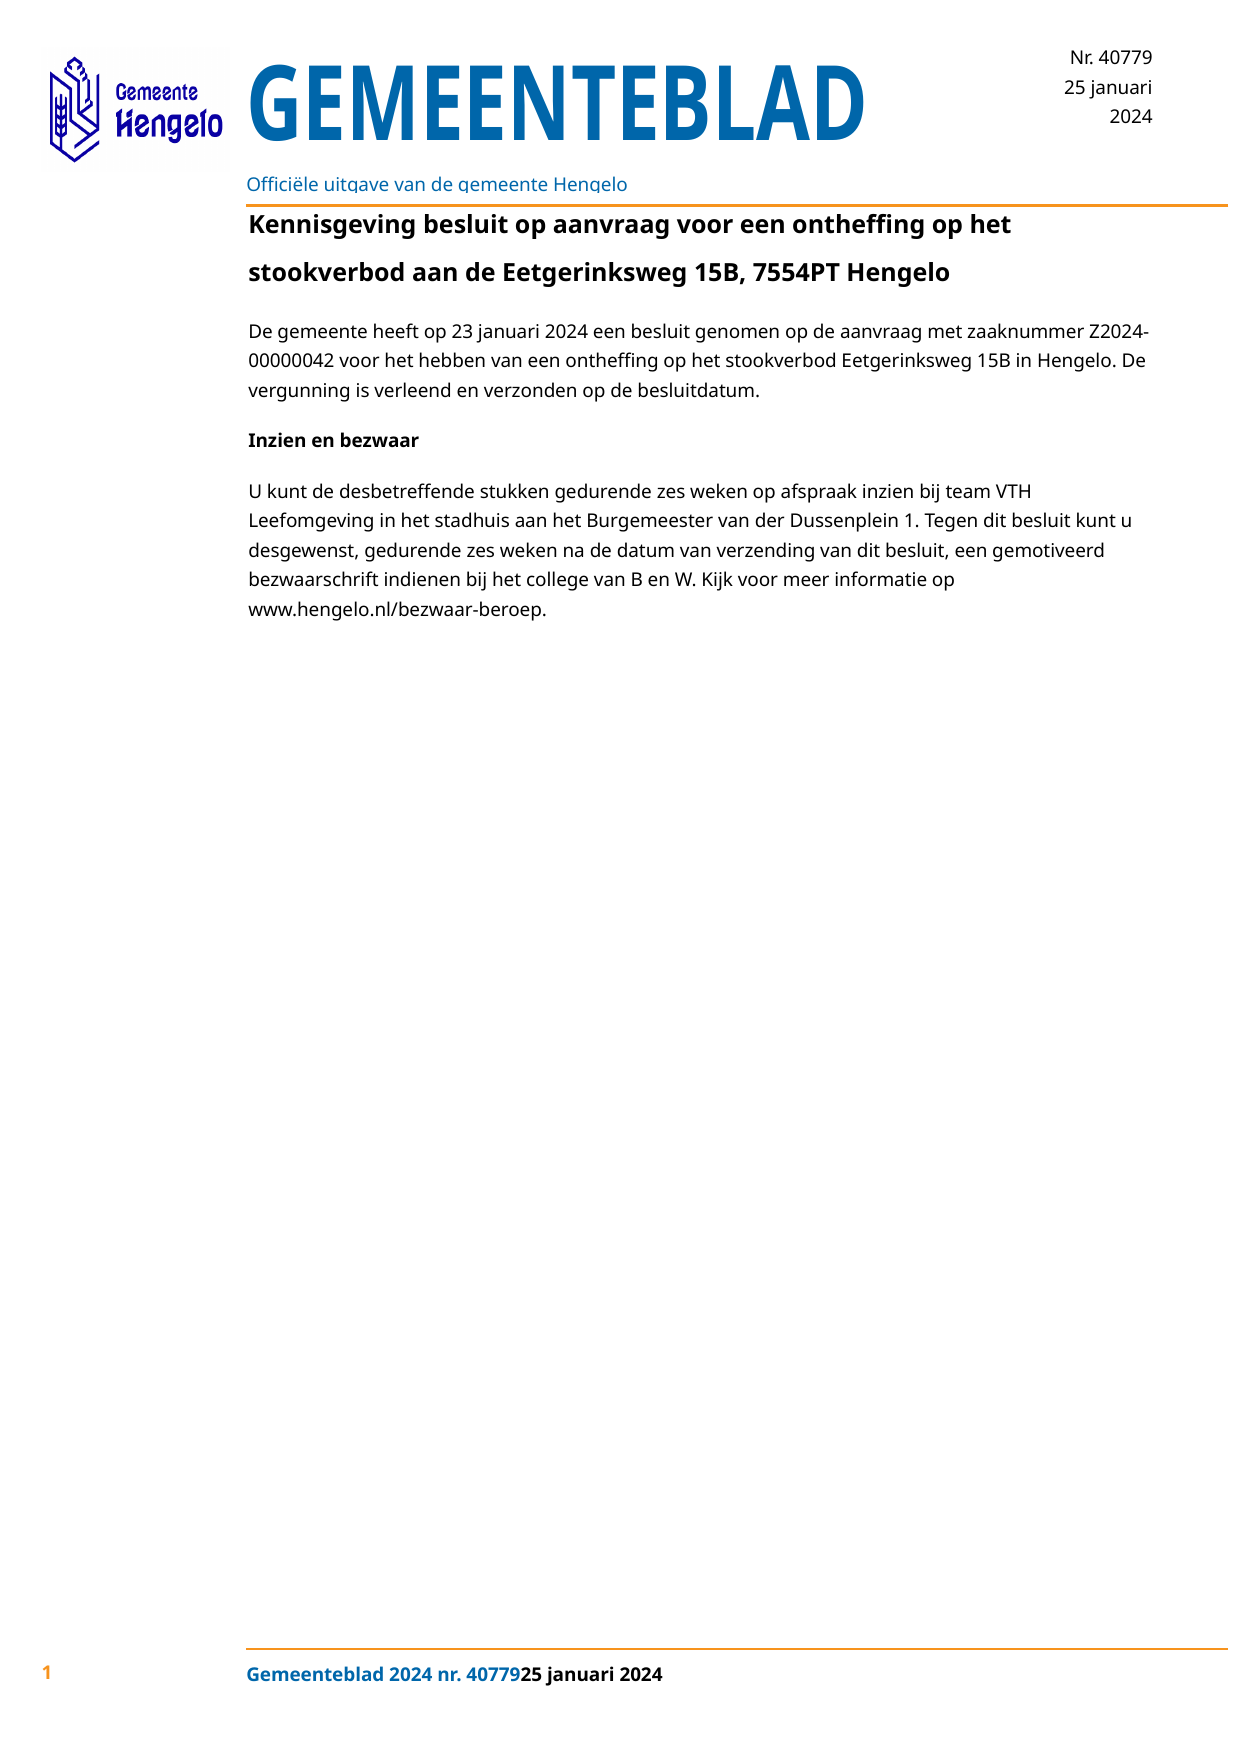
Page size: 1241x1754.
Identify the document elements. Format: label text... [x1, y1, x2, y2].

picture [41, 47, 231, 172]
text Inzien en bezwaar [248, 427, 1152, 453]
text Kennisgeving besluit op aanvraag voor een ontheffing op het stookverbod aan de Eetgerinksweg 15B, 7554PT Hengelo [248, 207, 1152, 288]
text U kunt de desbetreffende stukken gedurende zes weken op afspraak inzien bij team VTH Leefomgeving in het stadhuis aan het Burgemeester van der Dussenplein 1. Tegen dit besluit kunt u desgewenst, gedurende zes weken na de datum van verzending van dit besluit, een gemotiveerd bezwaarschrift indienen bij het college van B en W. Kijk voor meer informatie op www.hengelo.nl/bezwaar-beroep. [248, 478, 1152, 622]
text De gemeente heeft op 23 januari 2024 een besluit genomen op de aanvraag met zaaknummer Z2024-00000042 voor het hebben van een ontheffing op het stookverbod Eetgerinksweg 15B in Hengelo. De vergunning is verleend en verzonden op de besluitdatum. [248, 318, 1152, 403]
